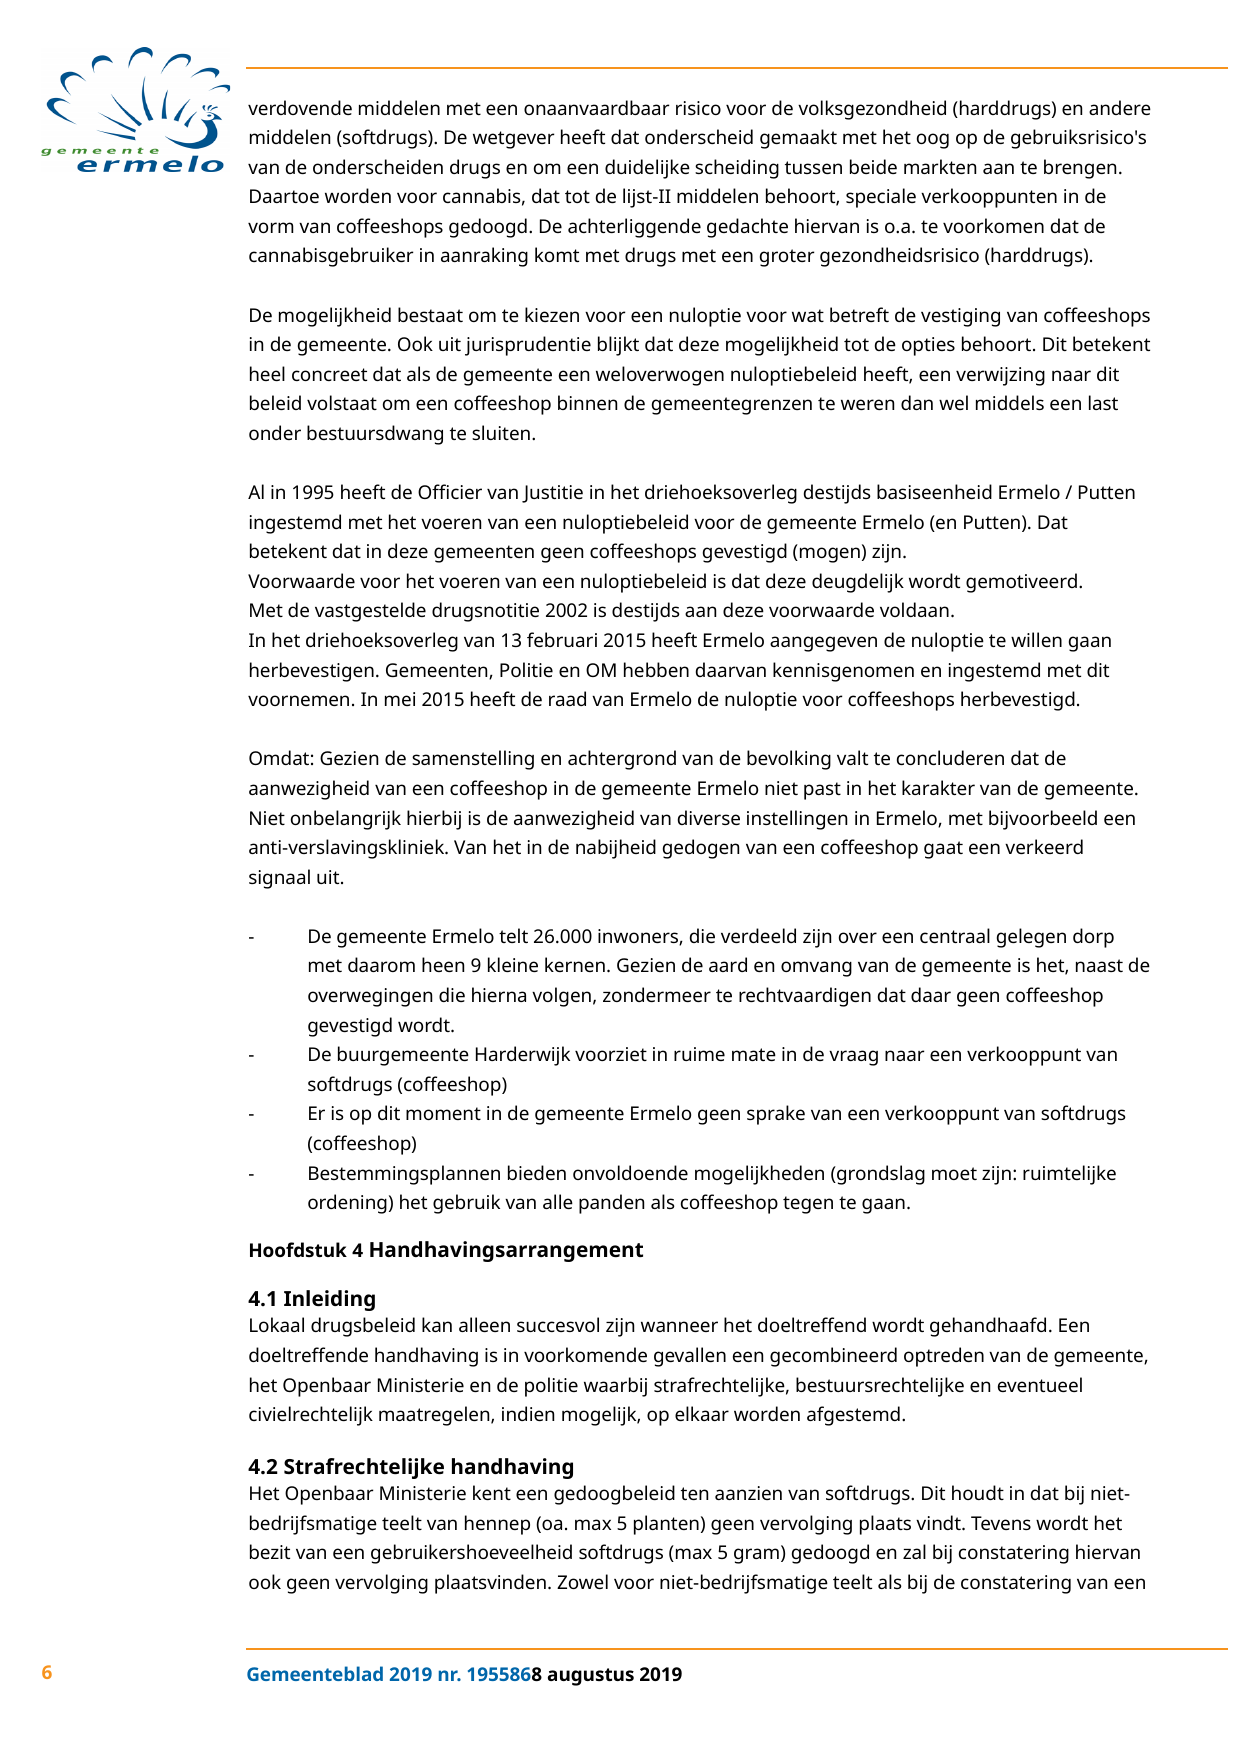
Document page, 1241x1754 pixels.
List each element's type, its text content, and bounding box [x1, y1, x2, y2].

list De gemeente Ermelo telt 26.000 inwoners, die verdeeld zijn over een centraal gelegen dorp met daarom heen 9 kleine kernen. Gezien de aard en omvang van de gemeente is het, naast de overwegingen die hierna volgen, zondermeer te rechtvaardigen dat daar geen coffeeshop gevestigd wordt. [248, 923, 1152, 1038]
text Voorwaarde voor het voeren van een nuloptiebeleid is dat deze deugdelijk wordt gemotiveerd. [248, 568, 1152, 594]
text 4.1 Inleiding [248, 1284, 1152, 1313]
text verdovende middelen met een onaanvaardbaar risico voor de volksgezondheid (harddrugs) en andere middelen (softdrugs). De wetgever heeft dat onderscheid gemaakt met het oog op de gebruiksrisico's van de onderscheiden drugs en om een duidelijke scheiding tussen beide markten aan te brengen. Daartoe worden voor cannabis, dat tot de lijst-II middelen behoort, speciale verkooppunten in de vorm van coffeeshops gedoogd. De achterliggende gedachte hiervan is o.a. te voorkomen dat de cannabisgebruiker in aanraking komt met drugs met een groter gezondheidsrisico (harddrugs). [248, 95, 1152, 268]
text Met de vastgestelde drugsnotitie 2002 is destijds aan deze voorwaarde voldaan. [248, 598, 1152, 623]
text Al in 1995 heeft de Officier van Justitie in het driehoeksoverleg destijds basiseenheid Ermelo / Putten ingestemd met het voeren van een nuloptiebeleid voor de gemeente Ermelo (en Putten). Dat betekent dat in deze gemeenten geen coffeeshops gevestigd (mogen) zijn. [248, 479, 1152, 564]
list Er is op dit moment in de gemeente Ermelo geen sprake van een verkooppunt van softdrugs (coffeeshop) [248, 1101, 1152, 1156]
text Lokaal drugsbeleid kan alleen succesvol zijn wanneer het doeltreffend wordt gehandhaafd. Een doeltreffende handhaving is in voorkomende gevallen een gecombineerd optreden van de gemeente, het Openbaar Ministerie en de politie waarbij strafrechtelijke, bestuursrechtelijke en eventueel civielrechtelijk maatregelen, indien mogelijk, op elkaar worden afgestemd. [248, 1313, 1152, 1427]
text In het driehoeksoverleg van 13 februari 2015 heeft Ermelo aangegeven de nuloptie te willen gaan herbevestigen. Gemeenten, Politie en OM hebben daarvan kennisgenomen en ingestemd met dit voornemen. In mei 2015 heeft de raad van Ermelo de nuloptie voor coffeeshops herbevestigd. [248, 627, 1152, 712]
picture [41, 47, 231, 172]
text De mogelijkheid bestaat om te kiezen voor een nuloptie voor wat betreft de vestiging van coffeeshops in de gemeente. Ook uit jurisprudentie blijkt dat deze mogelijkheid tot de opties behoort. Dit betekent heel concreet dat als de gemeente een weloverwogen nuloptiebeleid heeft, een verwijzing naar dit beleid volstaat om een coffeeshop binnen de gemeentegrenzen te weren dan wel middels een last onder bestuursdwang te sluiten. [248, 302, 1152, 446]
text Hoofdstuk 4 Handhavingsarrangement [248, 1235, 1152, 1263]
text 4.2 Strafrechtelijke handhaving [248, 1452, 1152, 1480]
text Omdat: Gezien de samenstelling en achtergrond van de bevolking valt te concluderen dat de aanwezigheid van een coffeeshop in de gemeente Ermelo niet past in het karakter van de gemeente. Niet onbelangrijk hierbij is de aanwezigheid van diverse instellingen in Ermelo, met bijvoorbeeld een anti-verslavingskliniek. Van het in de nabijheid gedogen van een coffeeshop gaat een verkeerd signaal uit. [248, 746, 1152, 890]
text Het Openbaar Ministerie kent een gedoogbeleid ten aanzien van softdrugs. Dit houdt in dat bij niet-bedrijfsmatige teelt van hennep (oa. max 5 planten) geen vervolging plaats vindt. Tevens wordt het bezit van een gebruikershoeveelheid softdrugs (max 5 gram) gedoogd en zal bij constatering hiervan ook geen vervolging plaatsvinden. Zowel voor niet-bedrijfsmatige teelt als bij de constatering van een [248, 1480, 1152, 1595]
list Bestemmingsplannen bieden onvoldoende mogelijkheden (grondslag moet zijn: ruimtelijke ordening) het gebruik van alle panden als coffeeshop tegen te gaan. [248, 1160, 1152, 1215]
list De buurgemeente Harderwijk voorziet in ruime mate in de vraag naar een verkooppunt van softdrugs (coffeeshop) [248, 1041, 1152, 1097]
